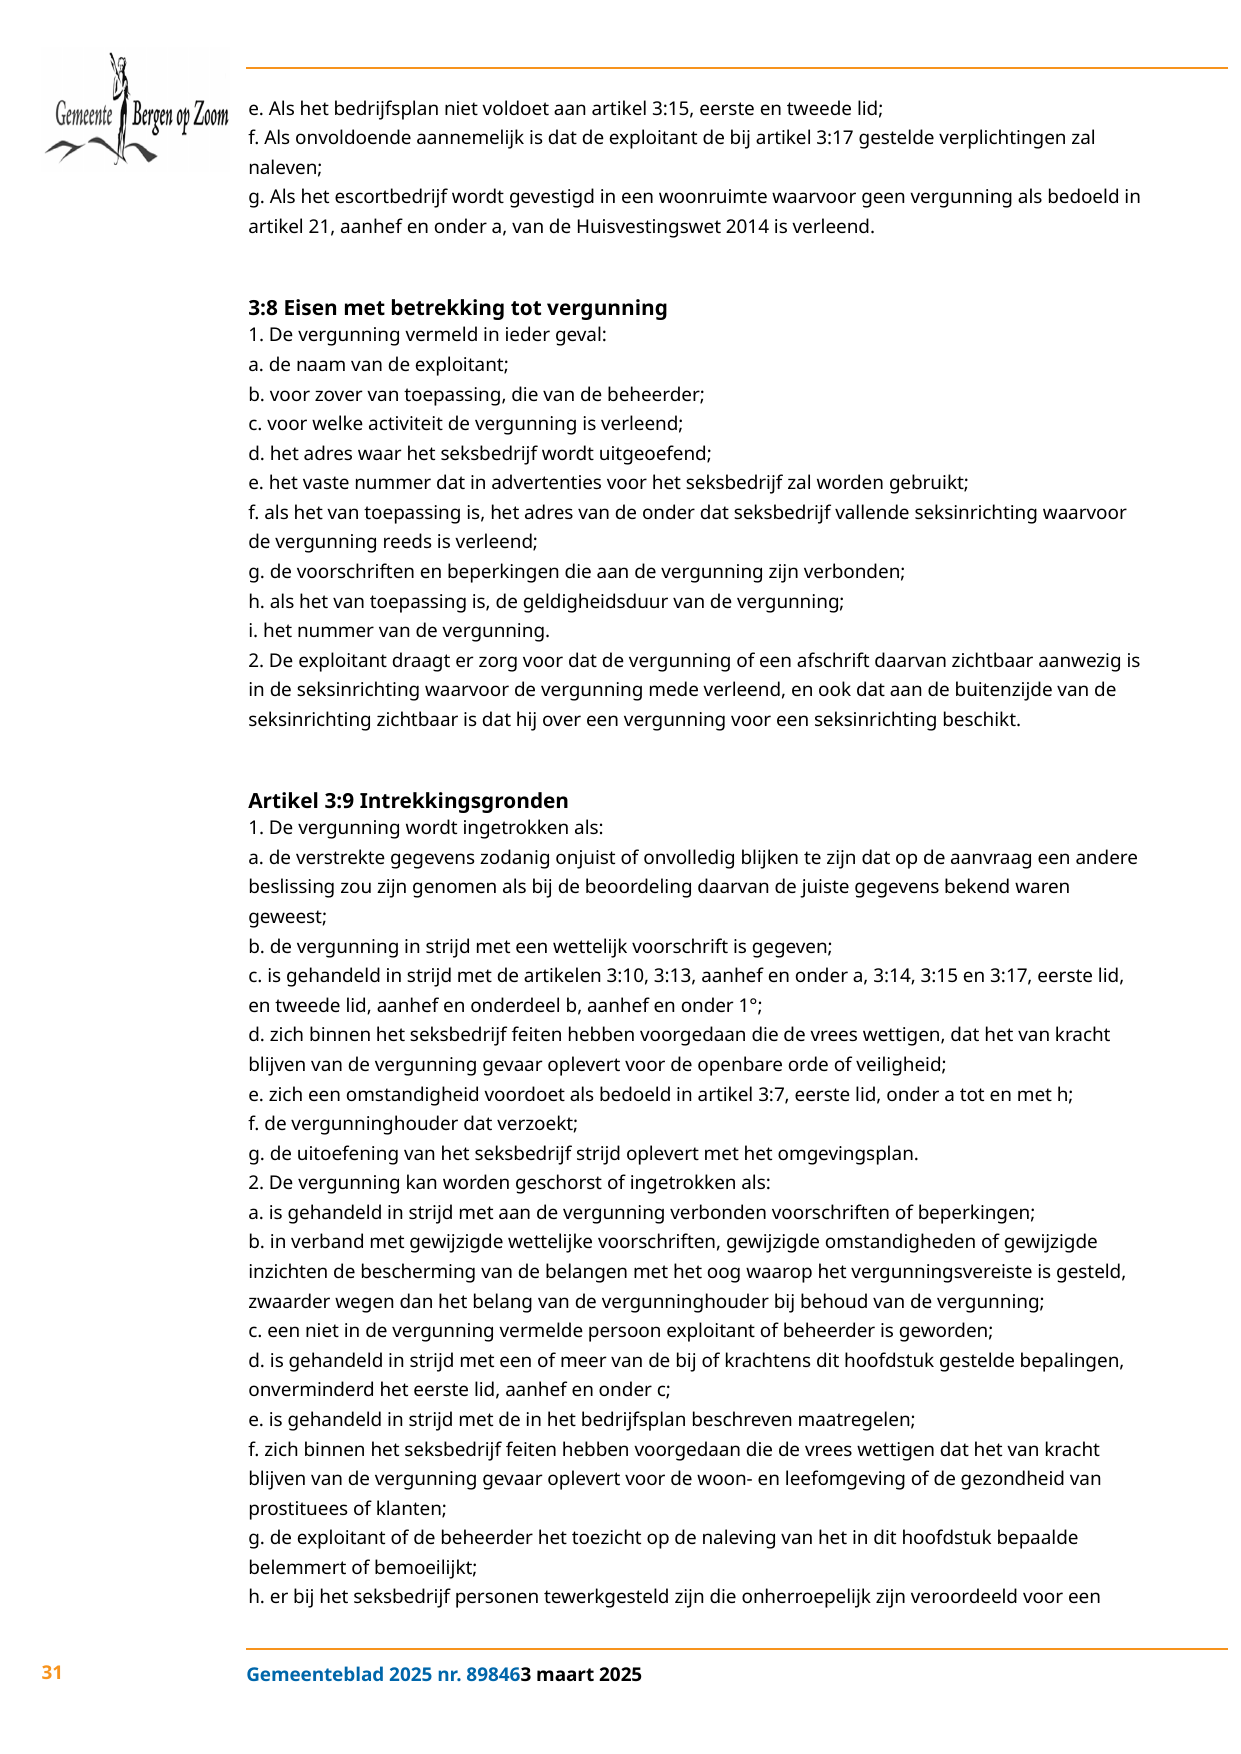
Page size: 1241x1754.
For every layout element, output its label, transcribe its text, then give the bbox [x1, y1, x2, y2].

text 3:8 Eisen met betrekking tot vergunning [248, 293, 1152, 322]
text a. de naam van de exploitant; [248, 351, 1152, 377]
text f. zich binnen het seksbedrijf feiten hebben voorgedaan die de vrees wettigen dat het van kracht blijven van de vergunning gevaar oplevert voor de woon- en leefomgeving of de gezondheid van prostituees of klanten; [248, 1436, 1152, 1521]
text e. is gehandeld in strijd met de in het bedrijfsplan beschreven maatregelen; [248, 1406, 1152, 1432]
text Artikel 3:9 Intrekkingsgronden [248, 786, 1152, 814]
text 2. De exploitant draagt er zorg voor dat de vergunning of een afschrift daarvan zichtbaar aanwezig is in de seksinrichting waarvoor de vergunning mede verleend, en ook dat aan de buitenzijde van de seksinrichting zichtbaar is dat hij over een vergunning voor een seksinrichting beschikt. [248, 647, 1152, 732]
text b. de vergunning in strijd met een wettelijk voorschrift is gegeven; [248, 933, 1152, 959]
text f. de vergunninghouder dat verzoekt; [248, 1110, 1152, 1136]
text 2. De vergunning kan worden geschorst of ingetrokken als: [248, 1169, 1152, 1195]
text f. Als onvoldoende aannemelijk is dat de exploitant de bij artikel 3:17 gestelde verplichtingen zal naleven; [248, 124, 1152, 180]
text f. als het van toepassing is, het adres van de onder dat seksbedrijf vallende seksinrichting waarvoor de vergunning reeds is verleend; [248, 499, 1152, 554]
text g. de exploitant of de beheerder het toezicht op de naleving van het in dit hoofdstuk bepaalde belemmert of bemoeilijkt; [248, 1524, 1152, 1580]
text g. de uitoefening van het seksbedrijf strijd oplevert met het omgevingsplan. [248, 1140, 1152, 1166]
text c. voor welke activiteit de vergunning is verleend; [248, 410, 1152, 436]
text g. de voorschriften en beperkingen die aan de vergunning zijn verbonden; [248, 558, 1152, 584]
text h. als het van toepassing is, de geldigheidsduur van de vergunning; [248, 588, 1152, 613]
picture [41, 47, 231, 172]
text 1. De vergunning vermeld in ieder geval: [248, 322, 1152, 347]
text e. het vaste nummer dat in advertenties voor het seksbedrijf zal worden gebruikt; [248, 469, 1152, 495]
text e. zich een omstandigheid voordoet als bedoeld in artikel 3:7, eerste lid, onder a tot en met h; [248, 1081, 1152, 1107]
text c. is gehandeld in strijd met de artikelen 3:10, 3:13, aanhef en onder a, 3:14, 3:15 en 3:17, eerste lid, en tweede lid, aanhef en onderdeel b, aanhef en onder 1°; [248, 962, 1152, 1018]
text g. Als het escortbedrijf wordt gevestigd in een woonruimte waarvoor geen vergunning als bedoeld in artikel 21, aanhef en onder a, van de Huisvestingswet 2014 is verleend. [248, 183, 1152, 239]
text b. voor zover van toepassing, die van de beheerder; [248, 381, 1152, 406]
text d. is gehandeld in strijd met een of meer van de bij of krachtens dit hoofdstuk gestelde bepalingen, onverminderd het eerste lid, aanhef en onder c; [248, 1347, 1152, 1402]
text c. een niet in de vergunning vermelde persoon exploitant of beheerder is geworden; [248, 1317, 1152, 1343]
text h. er bij het seksbedrijf personen tewerkgesteld zijn die onherroepelijk zijn veroordeeld voor een [248, 1584, 1152, 1609]
text i. het nummer van de vergunning. [248, 617, 1152, 643]
text e. Als het bedrijfsplan niet voldoet aan artikel 3:15, eerste en tweede lid; [248, 95, 1152, 121]
text d. het adres waar het seksbedrijf wordt uitgeoefend; [248, 440, 1152, 466]
text d. zich binnen het seksbedrijf feiten hebben voorgedaan die de vrees wettigen, dat het van kracht blijven van de vergunning gevaar oplevert voor de openbare orde of veiligheid; [248, 1022, 1152, 1077]
text a. de verstrekte gegevens zodanig onjuist of onvolledig blijken te zijn dat op de aanvraag een andere beslissing zou zijn genomen als bij de beoordeling daarvan de juiste gegevens bekend waren geweest; [248, 844, 1152, 929]
text 1. De vergunning wordt ingetrokken als: [248, 814, 1152, 840]
text a. is gehandeld in strijd met aan de vergunning verbonden voorschriften of beperkingen; [248, 1199, 1152, 1225]
text b. in verband met gewijzigde wettelijke voorschriften, gewijzigde omstandigheden of gewijzigde inzichten de bescherming van de belangen met het oog waarop het vergunningsvereiste is gesteld, zwaarder wegen dan het belang van de vergunninghouder bij behoud van de vergunning; [248, 1229, 1152, 1314]
